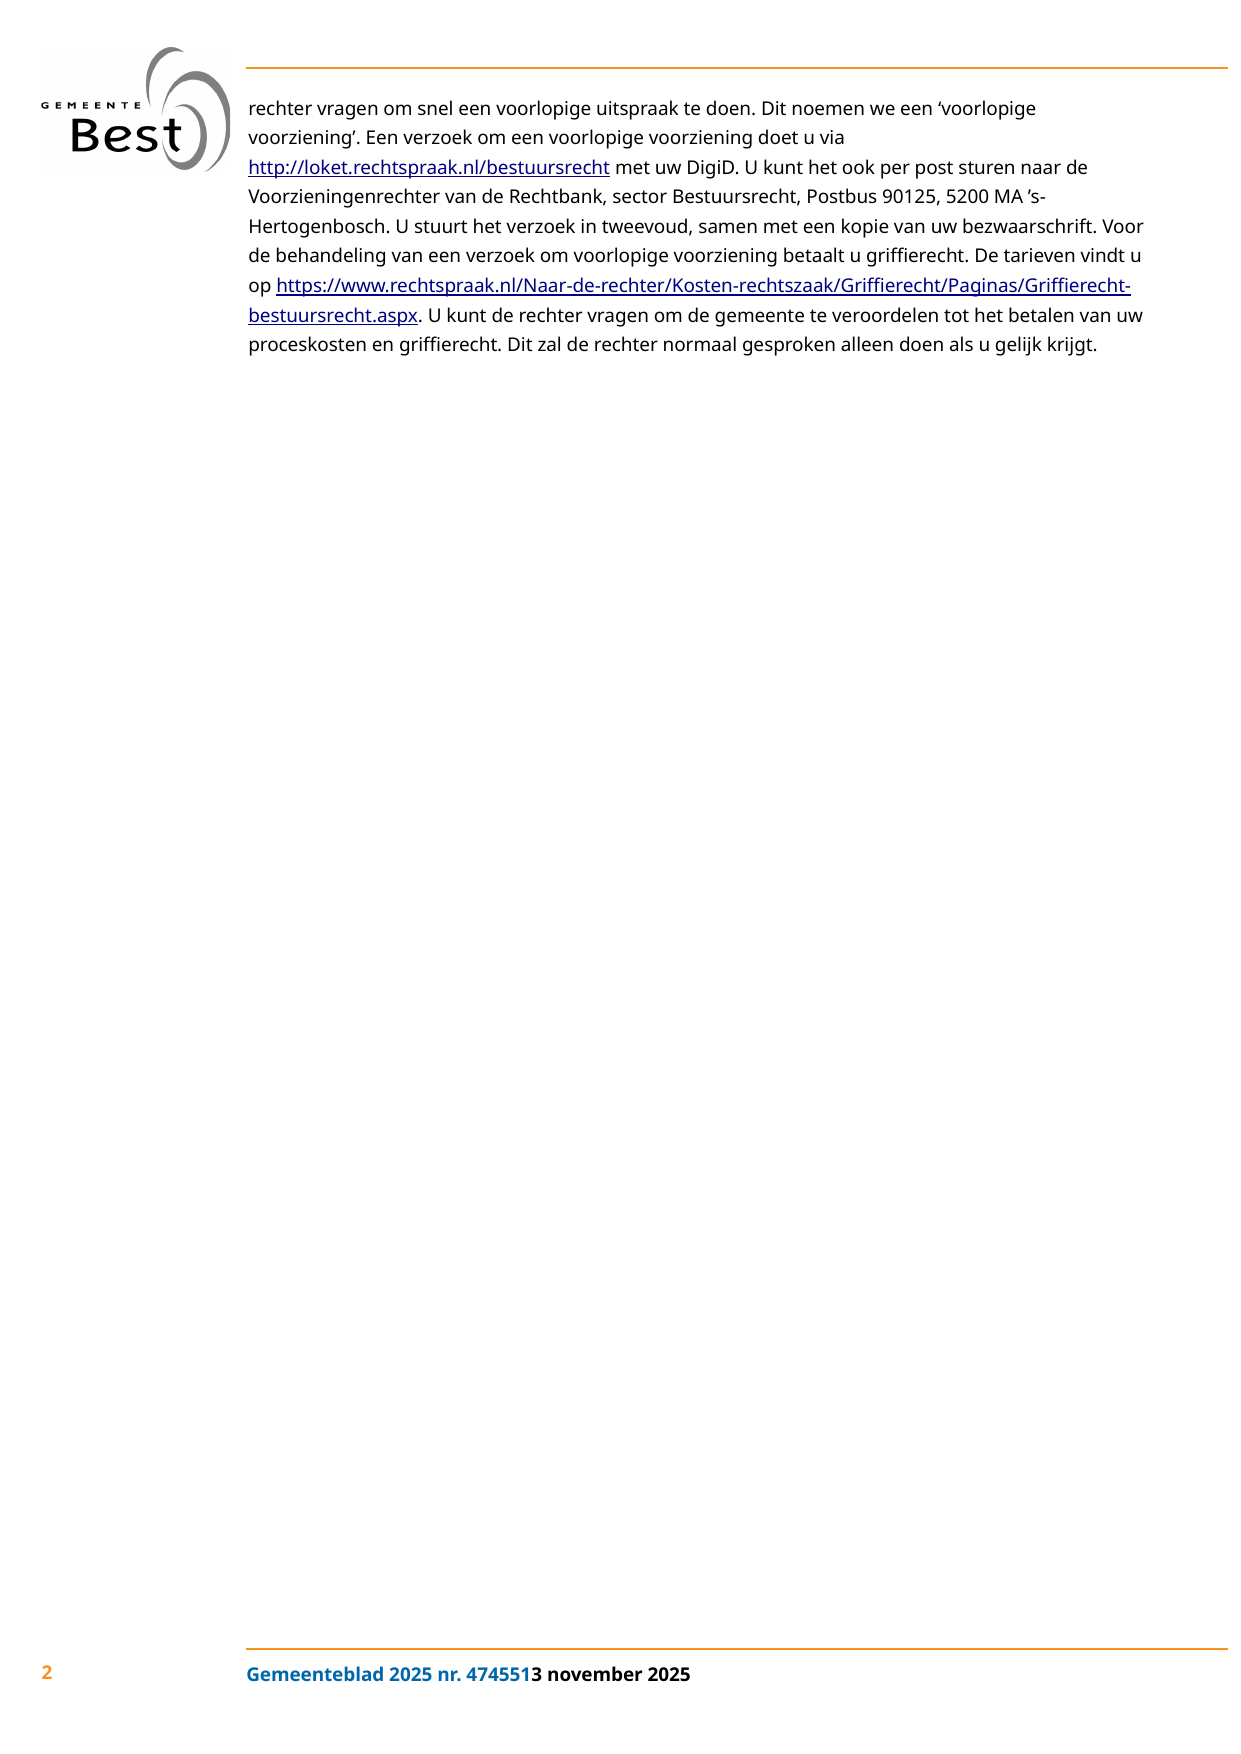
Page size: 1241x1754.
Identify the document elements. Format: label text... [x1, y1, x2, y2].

picture [41, 47, 231, 172]
text rechter vragen om snel een voorlopige uitspraak te doen. Dit noemen we een ‘voorlopige voorziening’. Een verzoek om een voorlopige voorziening doet u via http://loket.rechtspraak.nl/bestuursrecht met uw DigiD. U kunt het ook per post sturen naar de Voorzieningenrechter van de Rechtbank, sector Bestuursrecht, Postbus 90125, 5200 MA ’s-Hertogenbosch. U stuurt het verzoek in tweevoud, samen met een kopie van uw bezwaarschrift. Voor de behandeling van een verzoek om voorlopige voorziening betaalt u griffierecht. De tarieven vindt u op https://www.rechtspraak.nl/Naar-de-rechter/Kosten-rechtszaak/Griffierecht/Paginas/Griffierecht-bestuursrecht.aspx. U kunt de rechter vragen om de gemeente te veroordelen tot het betalen van uw proceskosten en griffierecht. Dit zal de rechter normaal gesproken alleen doen als u gelijk krijgt. [248, 95, 1152, 357]
